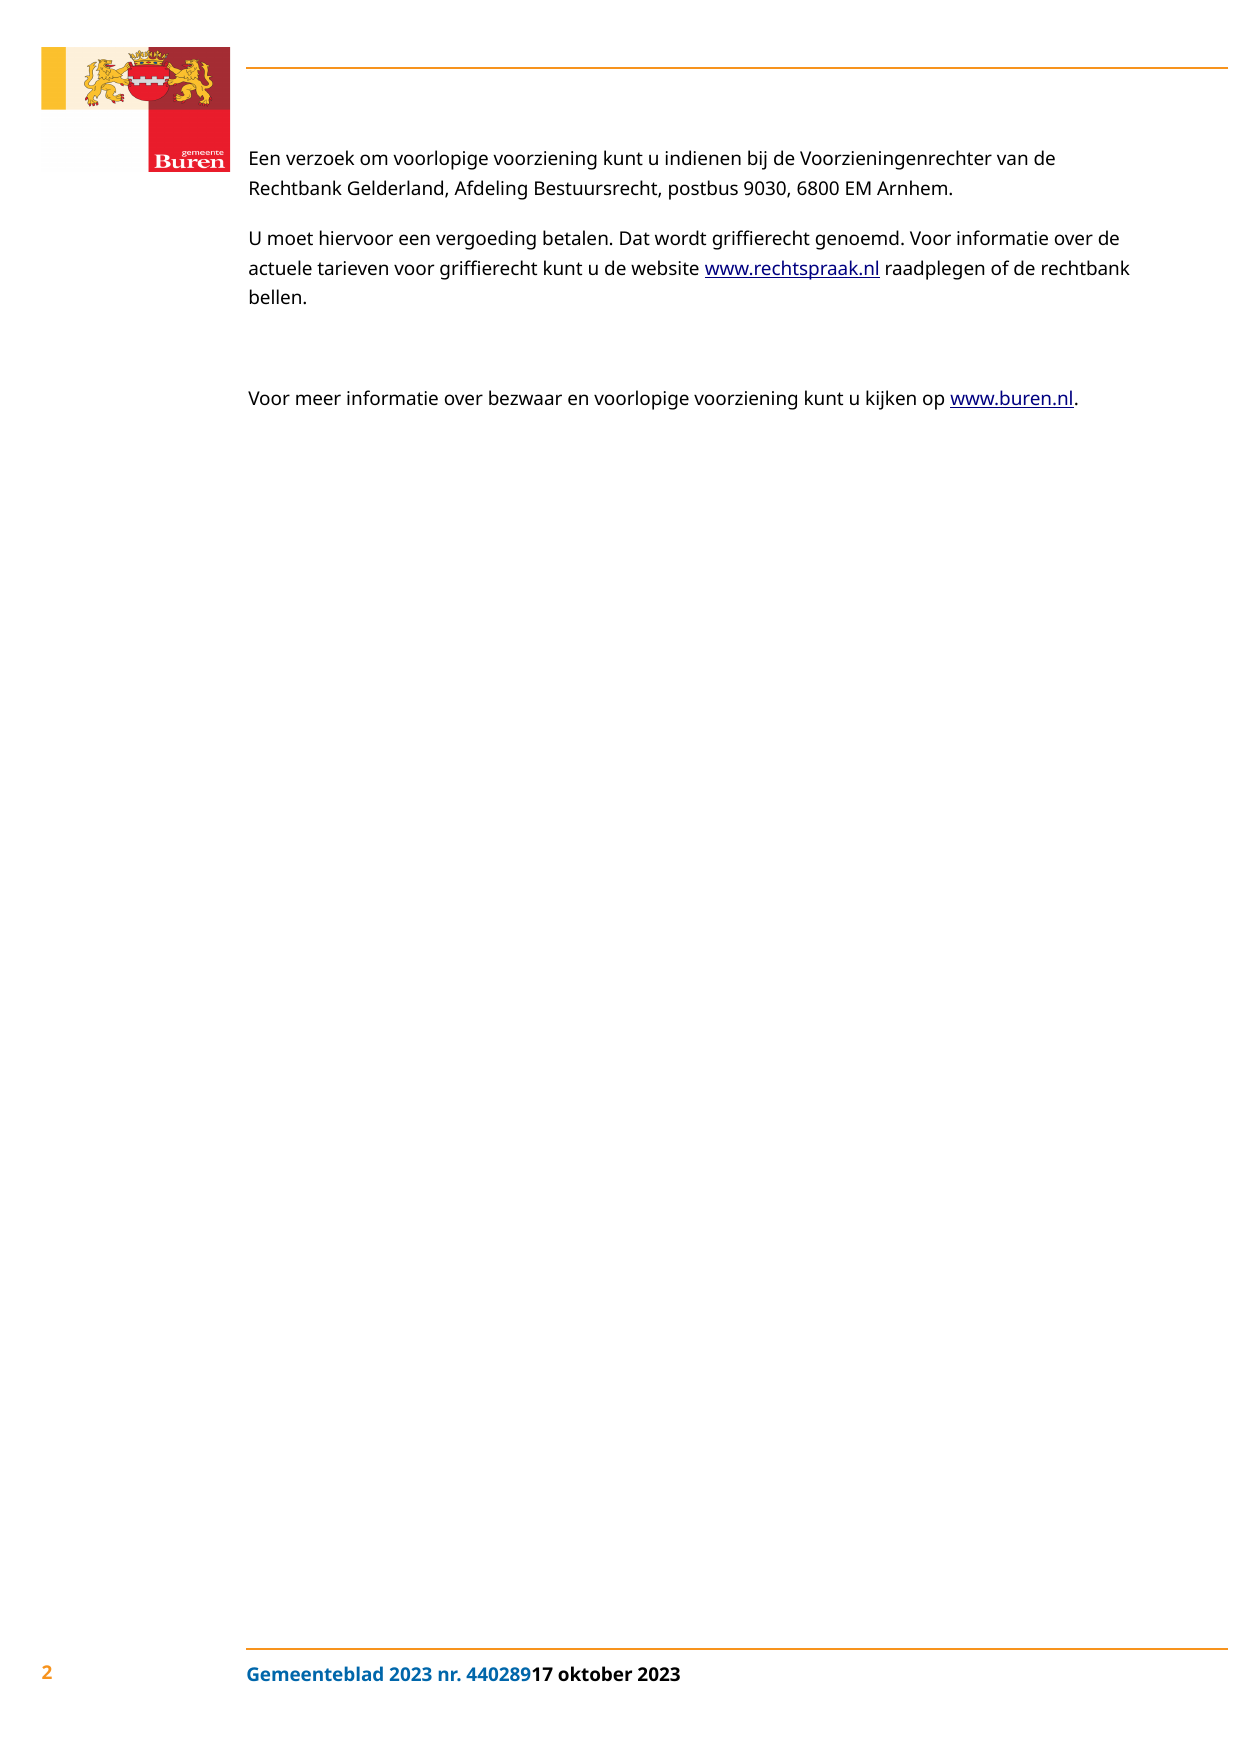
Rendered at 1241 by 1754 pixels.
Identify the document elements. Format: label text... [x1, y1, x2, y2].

text Een verzoek om voorlopige voorziening kunt u indienen bij de Voorzieningenrechter van de Rechtbank Gelderland, Afdeling Bestuursrecht, postbus 9030, 6800 EM Arnhem. [248, 145, 1152, 201]
text U moet hiervoor een vergoeding betalen. Dat wordt griffierecht genoemd. Voor informatie over de actuele tarieven voor griffierecht kunt u de website www.rechtspraak.nl raadplegen of de rechtbank bellen. [248, 225, 1152, 310]
picture [41, 47, 231, 172]
text Voor meer informatie over bezwaar en voorlopige voorziening kunt u kijken op www.buren.nl. [248, 385, 1152, 411]
